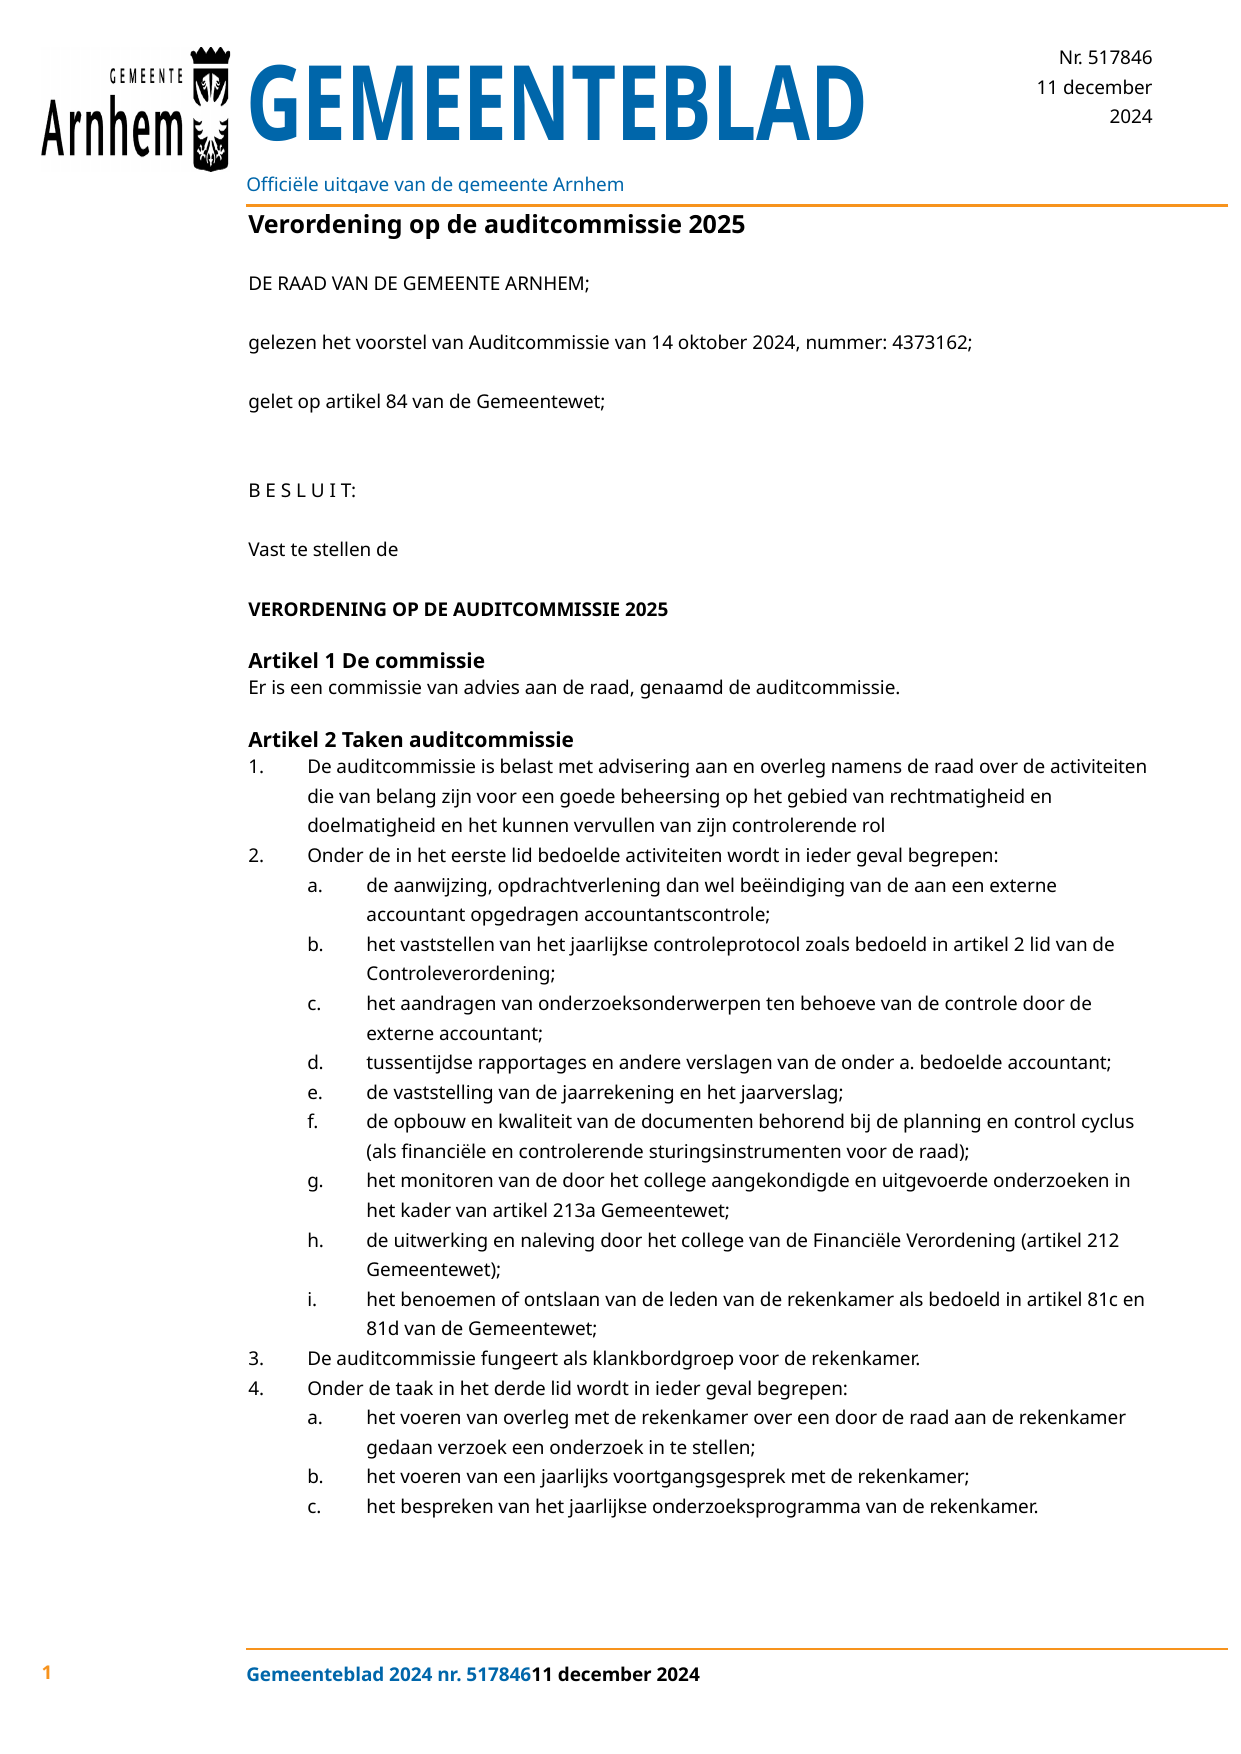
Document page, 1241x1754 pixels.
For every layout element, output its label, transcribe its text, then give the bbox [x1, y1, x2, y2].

list de opbouw en kwaliteit van de documenten behorend bij de planning en control cyclus (als financiële en controlerende sturingsinstrumenten voor de raad); [307, 1108, 1152, 1164]
list het aandragen van onderzoeksonderwerpen ten behoeve van de controle door de externe accountant; [307, 990, 1152, 1045]
list de uitwerking en naleving door het college van de Financiële Verordening (artikel 212 Gemeentewet); [307, 1227, 1152, 1282]
list het bespreken van het jaarlijkse onderzoeksprogramma van de rekenkamer. [307, 1493, 1152, 1519]
picture [41, 47, 231, 172]
list Onder de in het eerste lid bedoelde activiteiten wordt in ieder geval begrepen: [248, 842, 1152, 868]
list het monitoren van de door het college aangekondigde en uitgevoerde onderzoeken in het kader van artikel 213a Gemeentewet; [307, 1168, 1152, 1223]
text gelet op artikel 84 van de Gemeentewet; [248, 389, 1152, 414]
text Er is een commissie van advies aan de raad, genaamd de auditcommissie. [248, 674, 1152, 700]
text Artikel 1 De commissie [248, 646, 1152, 674]
list De auditcommissie is belast met advisering aan en overleg namens de raad over de activiteiten die van belang zijn voor een goede beheersing op het gebied van rechtmatigheid en doelmatigheid en het kunnen vervullen van zijn controlerende rol [248, 753, 1152, 838]
list de aanwijzing, opdrachtverlening dan wel beëindiging van de aan een externe accountant opgedragen accountantscontrole; [307, 872, 1152, 927]
list het voeren van overleg met de rekenkamer over een door de raad aan de rekenkamer gedaan verzoek een onderzoek in te stellen; [307, 1404, 1152, 1459]
list het benoemen of ontslaan van de leden van de rekenkamer als bedoeld in artikel 81c en 81d van de Gemeentewet; [307, 1286, 1152, 1341]
text DE RAAD VAN DE GEMEENTE ARNHEM; [248, 270, 1152, 296]
text Vast te stellen de [248, 537, 1152, 562]
list de vaststelling van de jaarrekening en het jaarverslag; [307, 1079, 1152, 1104]
list het vaststellen van het jaarlijkse controleprotocol zoals bedoeld in artikel 2 lid van de Controleverordening; [307, 931, 1152, 986]
list het voeren van een jaarlijks voortgangsgesprek met de rekenkamer; [307, 1463, 1152, 1489]
list Onder de taak in het derde lid wordt in ieder geval begrepen: [248, 1375, 1152, 1400]
text Verordening op de auditcommissie 2025 [248, 207, 1152, 241]
list tussentijdse rapportages en andere verslagen van de onder a. bedoelde accountant; [307, 1049, 1152, 1075]
text VERORDENING OP DE AUDITCOMMISSIE 2025 [248, 596, 1152, 621]
text gelezen het voorstel van Auditcommissie van 14 oktober 2024, nummer: 4373162; [248, 329, 1152, 355]
text B E S L U I T: [248, 477, 1152, 503]
text Artikel 2 Taken auditcommissie [248, 725, 1152, 753]
list De auditcommissie fungeert als klankbordgroep voor de rekenkamer. [248, 1345, 1152, 1371]
